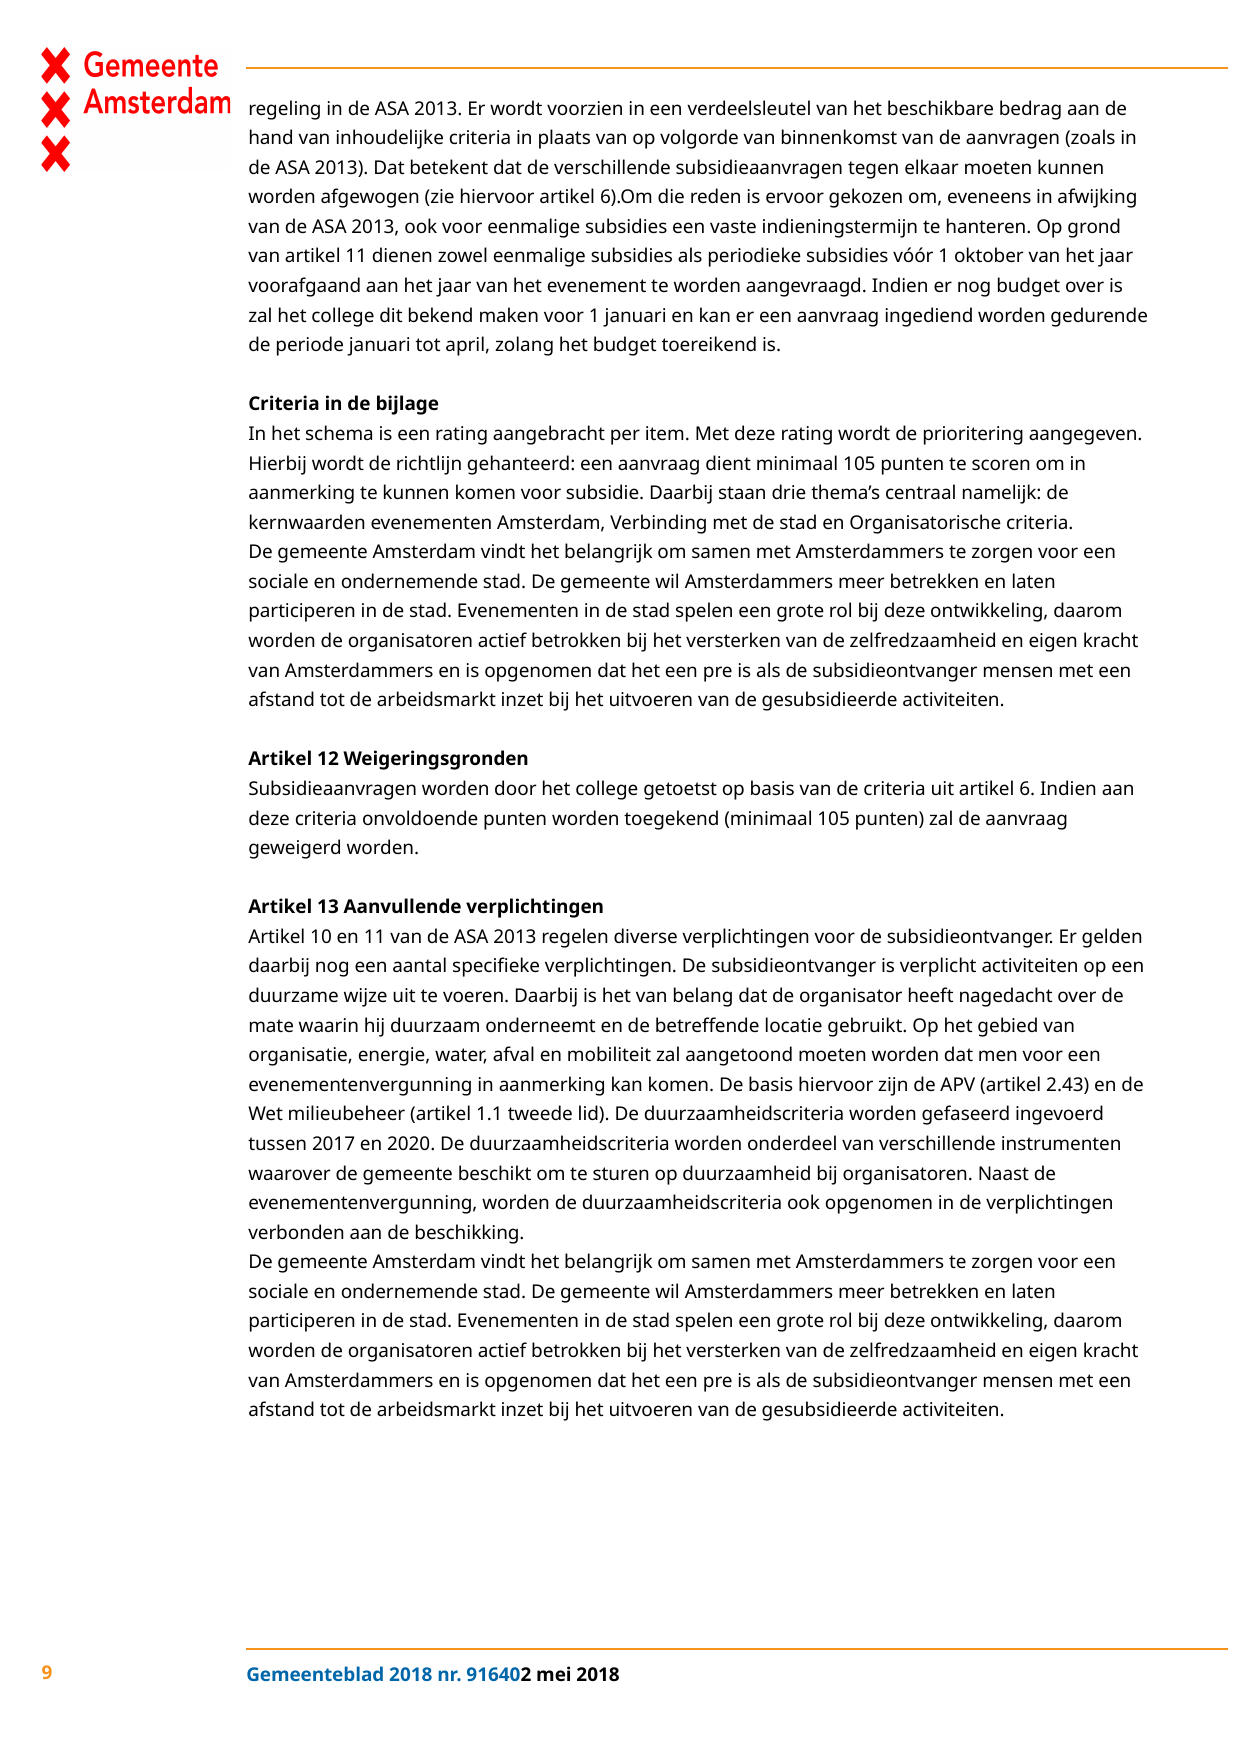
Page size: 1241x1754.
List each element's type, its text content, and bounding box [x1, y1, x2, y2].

text In het schema is een rating aangebracht per item. Met deze rating wordt de prioritering aangegeven. Hierbij wordt de richtlijn gehanteerd: een aanvraag dient minimaal 105 punten te scoren om in aanmerking te kunnen komen voor subsidie. Daarbij staan drie thema’s centraal namelijk: de kernwaarden evenementen Amsterdam, Verbinding met de stad en Organisatorische criteria. [248, 420, 1152, 535]
text Artikel 12 Weigeringsgronden [248, 746, 1152, 771]
text De gemeente Amsterdam vindt het belangrijk om samen met Amsterdammers te zorgen voor een sociale en ondernemende stad. De gemeente wil Amsterdammers meer betrekken en laten participeren in de stad. Evenementen in de stad spelen een grote rol bij deze ontwikkeling, daarom worden de organisatoren actief betrokken bij het versterken van de zelfredzaamheid en eigen kracht van Amsterdammers en is opgenomen dat het een pre is als de subsidieontvanger mensen met een afstand tot de arbeidsmarkt inzet bij het uitvoeren van de gesubsidieerde activiteiten. [248, 1248, 1152, 1422]
text regeling in de ASA 2013. Er wordt voorzien in een verdeelsleutel van het beschikbare bedrag aan de hand van inhoudelijke criteria in plaats van op volgorde van binnenkomst van de aanvragen (zoals in de ASA 2013). Dat betekent dat de verschillende subsidieaanvragen tegen elkaar moeten kunnen worden afgewogen (zie hiervoor artikel 6).Om die reden is ervoor gekozen om, eveneens in afwijking van de ASA 2013, ook voor eenmalige subsidies een vaste indieningstermijn te hanteren. Op grond van artikel 11 dienen zowel eenmalige subsidies als periodieke subsidies vóór 1 oktober van het jaar voorafgaand aan het jaar van het evenement te worden aangevraagd. Indien er nog budget over is zal het college dit bekend maken voor 1 januari en kan er een aanvraag ingediend worden gedurende de periode januari tot april, zolang het budget toereikend is. [248, 95, 1152, 357]
text De gemeente Amsterdam vindt het belangrijk om samen met Amsterdammers te zorgen voor een sociale en ondernemende stad. De gemeente wil Amsterdammers meer betrekken en laten participeren in de stad. Evenementen in de stad spelen een grote rol bij deze ontwikkeling, daarom worden de organisatoren actief betrokken bij het versterken van de zelfredzaamheid en eigen kracht van Amsterdammers en is opgenomen dat het een pre is als de subsidieontvanger mensen met een afstand tot de arbeidsmarkt inzet bij het uitvoeren van de gesubsidieerde activiteiten. [248, 538, 1152, 712]
text Criteria in de bijlage [248, 391, 1152, 416]
picture [41, 47, 231, 172]
text Artikel 10 en 11 van de ASA 2013 regelen diverse verplichtingen voor de subsidieontvanger. Er gelden daarbij nog een aantal specifieke verplichtingen. De subsidieontvanger is verplicht activiteiten op een duurzame wijze uit te voeren. Daarbij is het van belang dat de organisator heeft nagedacht over de mate waarin hij duurzaam onderneemt en de betreffende locatie gebruikt. Op het gebied van organisatie, energie, water, afval en mobiliteit zal aangetoond moeten worden dat men voor een evenementenvergunning in aanmerking kan komen. De basis hiervoor zijn de APV (artikel 2.43) en de Wet milieubeheer (artikel 1.1 tweede lid). De duurzaamheidscriteria worden gefaseerd ingevoerd tussen 2017 en 2020. De duurzaamheidscriteria worden onderdeel van verschillende instrumenten waarover de gemeente beschikt om te sturen op duurzaamheid bij organisatoren. Naast de evenementenvergunning, worden de duurzaamheidscriteria ook opgenomen in de verplichtingen verbonden aan de beschikking. [248, 923, 1152, 1245]
text Artikel 13 Aanvullende verplichtingen [248, 893, 1152, 919]
text Subsidieaanvragen worden door het college getoetst op basis van de criteria uit artikel 6. Indien aan deze criteria onvoldoende punten worden toegekend (minimaal 105 punten) zal de aanvraag geweigerd worden. [248, 775, 1152, 860]
